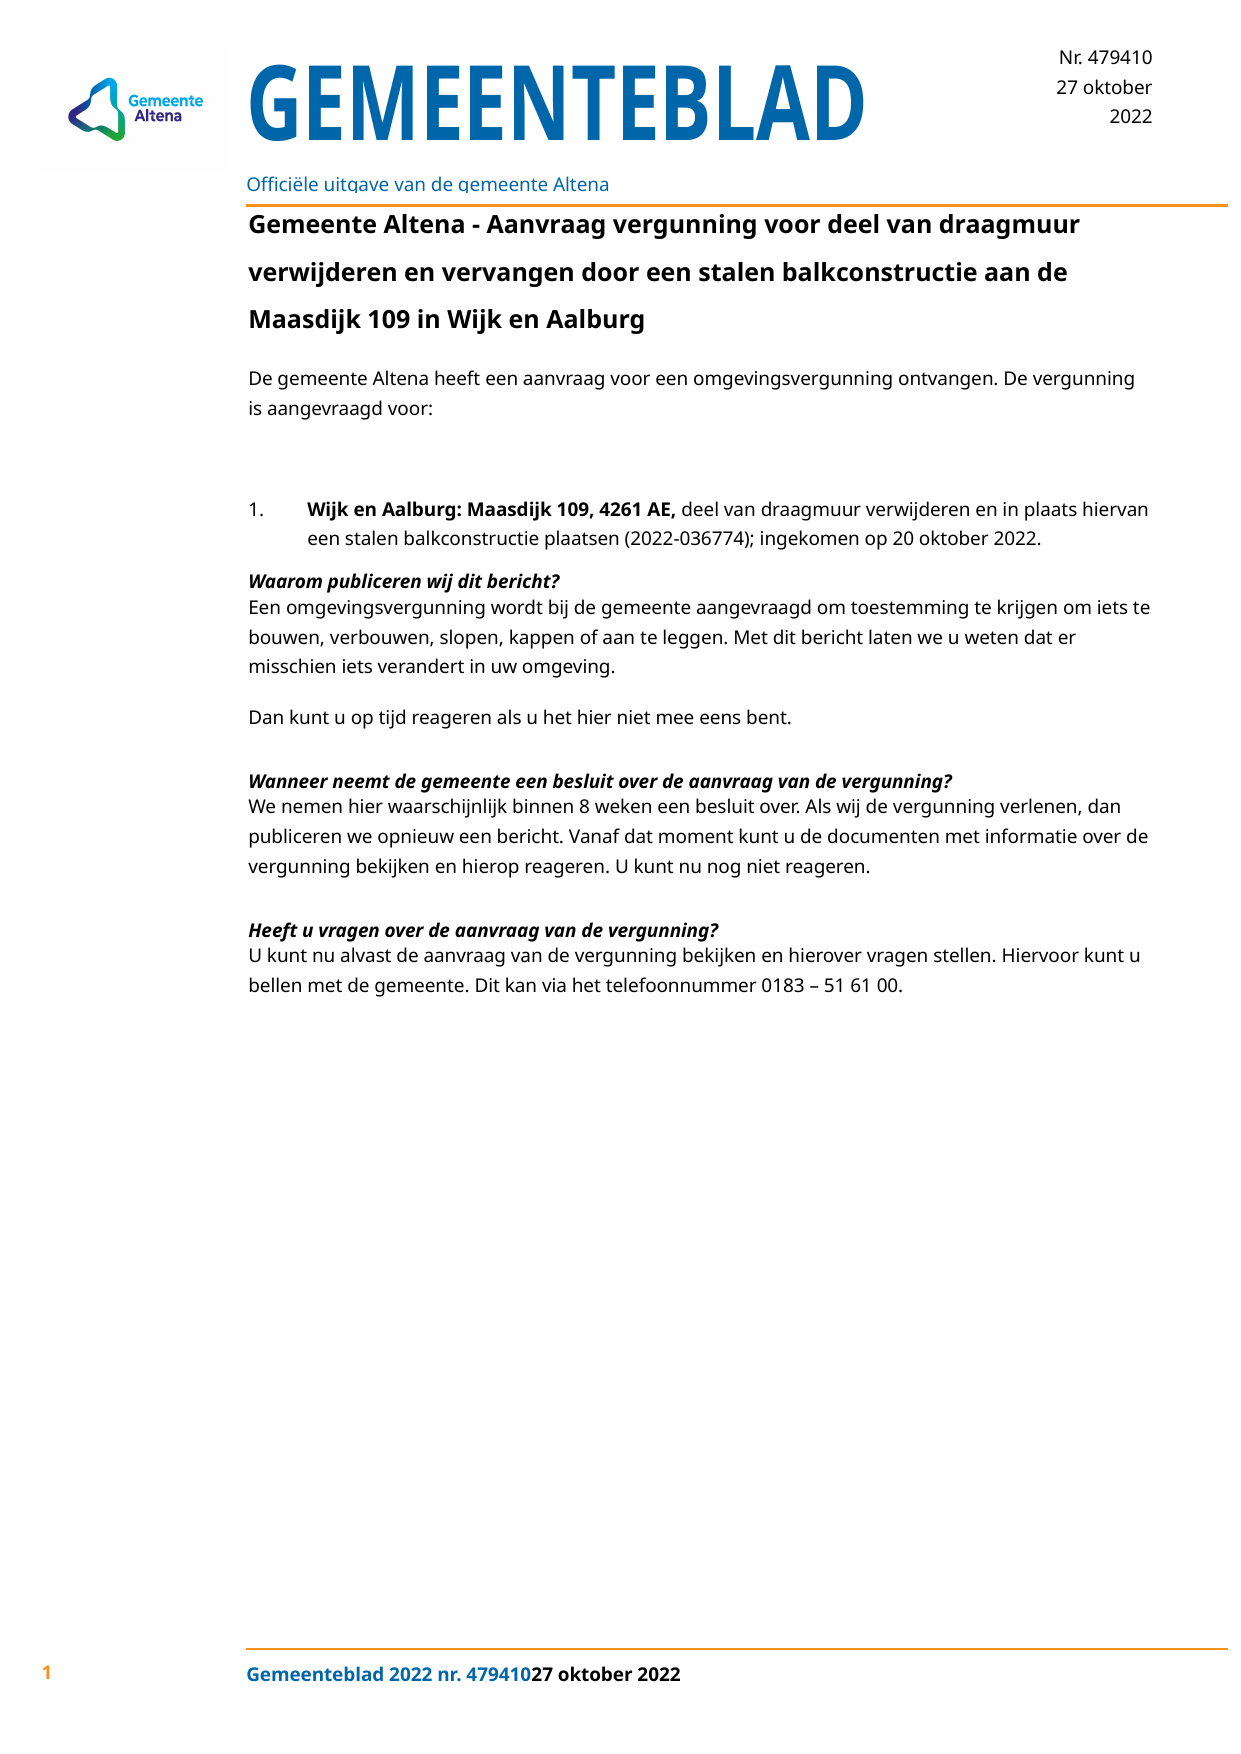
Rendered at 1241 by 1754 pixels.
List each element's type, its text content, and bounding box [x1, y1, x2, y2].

text De gemeente Altena heeft een aanvraag voor een omgevingsvergunning ontvangen. De vergunning is aangevraagd voor: [248, 366, 1152, 421]
picture [41, 47, 231, 172]
text Een omgevingsvergunning wordt bij de gemeente aangevraagd om toestemming te krijgen om iets te bouwen, verbouwen, slopen, kappen of aan te leggen. Met dit bericht laten we u weten dat er misschien iets verandert in uw omgeving. [248, 594, 1152, 679]
text Gemeente Altena - Aanvraag vergunning voor deel van draagmuur verwijderen en vervangen door een stalen balkconstructie aan de Maasdijk 109 in Wijk en Aalburg [248, 207, 1152, 336]
text Wanneer neemt de gemeente een besluit over de aanvraag van de vergunning? [248, 768, 1152, 794]
text We nemen hier waarschijnlijk binnen 8 weken een besluit over. Als wij de vergunning verlenen, dan publiceren we opnieuw een bericht. Vanaf dat moment kunt u de documenten met informatie over de vergunning bekijken en hierop reageren. U kunt nu nog niet reageren. [248, 794, 1152, 878]
text Heeft u vragen over de aanvraag van de vergunning? [248, 917, 1152, 942]
text Waarom publiceren wij dit bericht? [248, 569, 1152, 594]
text Dan kunt u op tijd reageren als u het hier niet mee eens bent. [248, 704, 1152, 730]
text U kunt nu alvast de aanvraag van de vergunning bekijken en hierover vragen stellen. Hiervoor kunt u bellen met de gemeente. Dit kan via het telefoonnummer 0183 – 51 61 00. [248, 942, 1152, 998]
list Wijk en Aalburg: Maasdijk 109, 4261 AE, deel van draagmuur verwijderen en in plaats hiervan een stalen balkconstructie plaatsen (2022-036774); ingekomen op 20 oktober 2022. [248, 496, 1152, 551]
